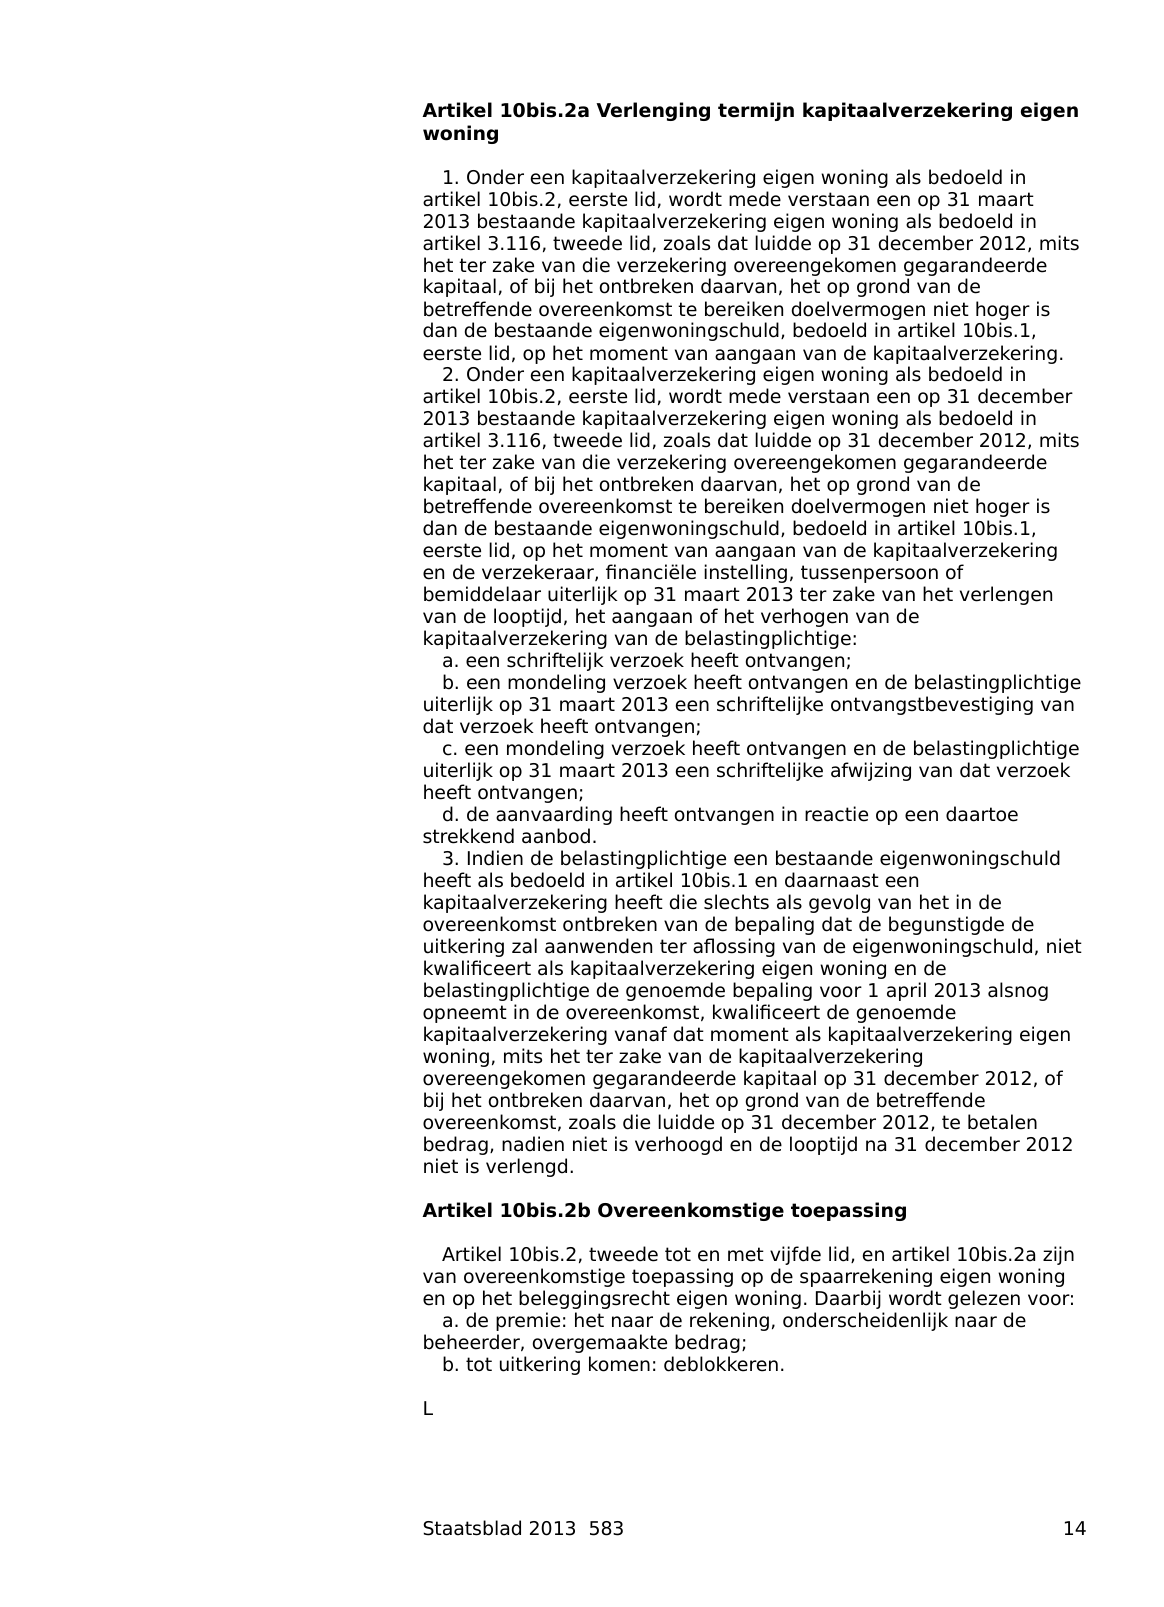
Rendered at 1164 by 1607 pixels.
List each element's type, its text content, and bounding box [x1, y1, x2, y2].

text b. tot uitkering komen: deblokkeren. [422, 1354, 1087, 1376]
text 1. Onder een kapitaalverzekering eigen woning als bedoeld in artikel 10bis.2, eerste lid, wordt mede verstaan een op 31 maart 2013 bestaande kapitaalverzekering eigen woning als bedoeld in artikel 3.116, tweede lid, zoals dat luidde op 31 december 2012, mits het ter zake van die verzekering overeengekomen gegarandeerde kapitaal, of bij het ontbreken daarvan, het op grond van de betreffende overeenkomst te bereiken doelvermogen niet hoger is dan de bestaande eigenwoningschuld, bedoeld in artikel 10bis.1, eerste lid, op het moment van aangaan van de kapitaalverzekering. [422, 167, 1087, 364]
subtitle Artikel 10bis.2a Verlenging termijn kapitaalverzekering eigen woning [422, 100, 1087, 144]
text 3. Indien de belastingplichtige een bestaande eigenwoningschuld heeft als bedoeld in artikel 10bis.1 en daarnaast een kapitaalverzekering heeft die slechts als gevolg van het in de overeenkomst ontbreken van de bepaling dat de begunstigde de uitkering zal aanwenden ter aflossing van de eigenwoningschuld, niet kwalificeert als kapitaalverzekering eigen woning en de belastingplichtige de genoemde bepaling voor 1 april 2013 alsnog opneemt in de overeenkomst, kwalificeert de genoemde kapitaalverzekering vanaf dat moment als kapitaalverzekering eigen woning, mits het ter zake van de kapitaalverzekering overeengekomen gegarandeerde kapitaal op 31 december 2012, of bij het ontbreken daarvan, het op grond van de betreffende overeenkomst, zoals die luidde op 31 december 2012, te betalen bedrag, nadien niet is verhoogd en de looptijd na 31 december 2012 niet is verlengd. [422, 848, 1087, 1178]
text L [422, 1398, 1087, 1420]
text Artikel 10bis.2, tweede tot en met vijfde lid, en artikel 10bis.2a zijn van overeenkomstige toepassing op de spaarrekening eigen woning en op het beleggingsrecht eigen woning. Daarbij wordt gelezen voor: [422, 1244, 1087, 1310]
text c. een mondeling verzoek heeft ontvangen en de belastingplichtige uiterlijk op 31 maart 2013 een schriftelijke afwijzing van dat verzoek heeft ontvangen; [422, 738, 1087, 804]
text b. een mondeling verzoek heeft ontvangen en de belastingplichtige uiterlijk op 31 maart 2013 een schriftelijke ontvangstbevestiging van dat verzoek heeft ontvangen; [422, 672, 1087, 738]
text a. een schriftelijk verzoek heeft ontvangen; [422, 650, 1087, 672]
subtitle Artikel 10bis.2b Overeenkomstige toepassing [422, 1200, 1087, 1222]
text d. de aanvaarding heeft ontvangen in reactie op een daartoe strekkend aanbod. [422, 804, 1087, 848]
text a. de premie: het naar de rekening, onderscheidenlijk naar de beheerder, overgemaakte bedrag; [422, 1310, 1087, 1354]
text 2. Onder een kapitaalverzekering eigen woning als bedoeld in artikel 10bis.2, eerste lid, wordt mede verstaan een op 31 december 2013 bestaande kapitaalverzekering eigen woning als bedoeld in artikel 3.116, tweede lid, zoals dat luidde op 31 december 2012, mits het ter zake van die verzekering overeengekomen gegarandeerde kapitaal, of bij het ontbreken daarvan, het op grond van de betreffende overeenkomst te bereiken doelvermogen niet hoger is dan de bestaande eigenwoningschuld, bedoeld in artikel 10bis.1, eerste lid, op het moment van aangaan van de kapitaalverzekering en de verzekeraar, financiële instelling, tussenpersoon of bemiddelaar uiterlijk op 31 maart 2013 ter zake van het verlengen van de looptijd, het aangaan of het verhogen van de kapitaalverzekering van de belastingplichtige: [422, 364, 1087, 650]
